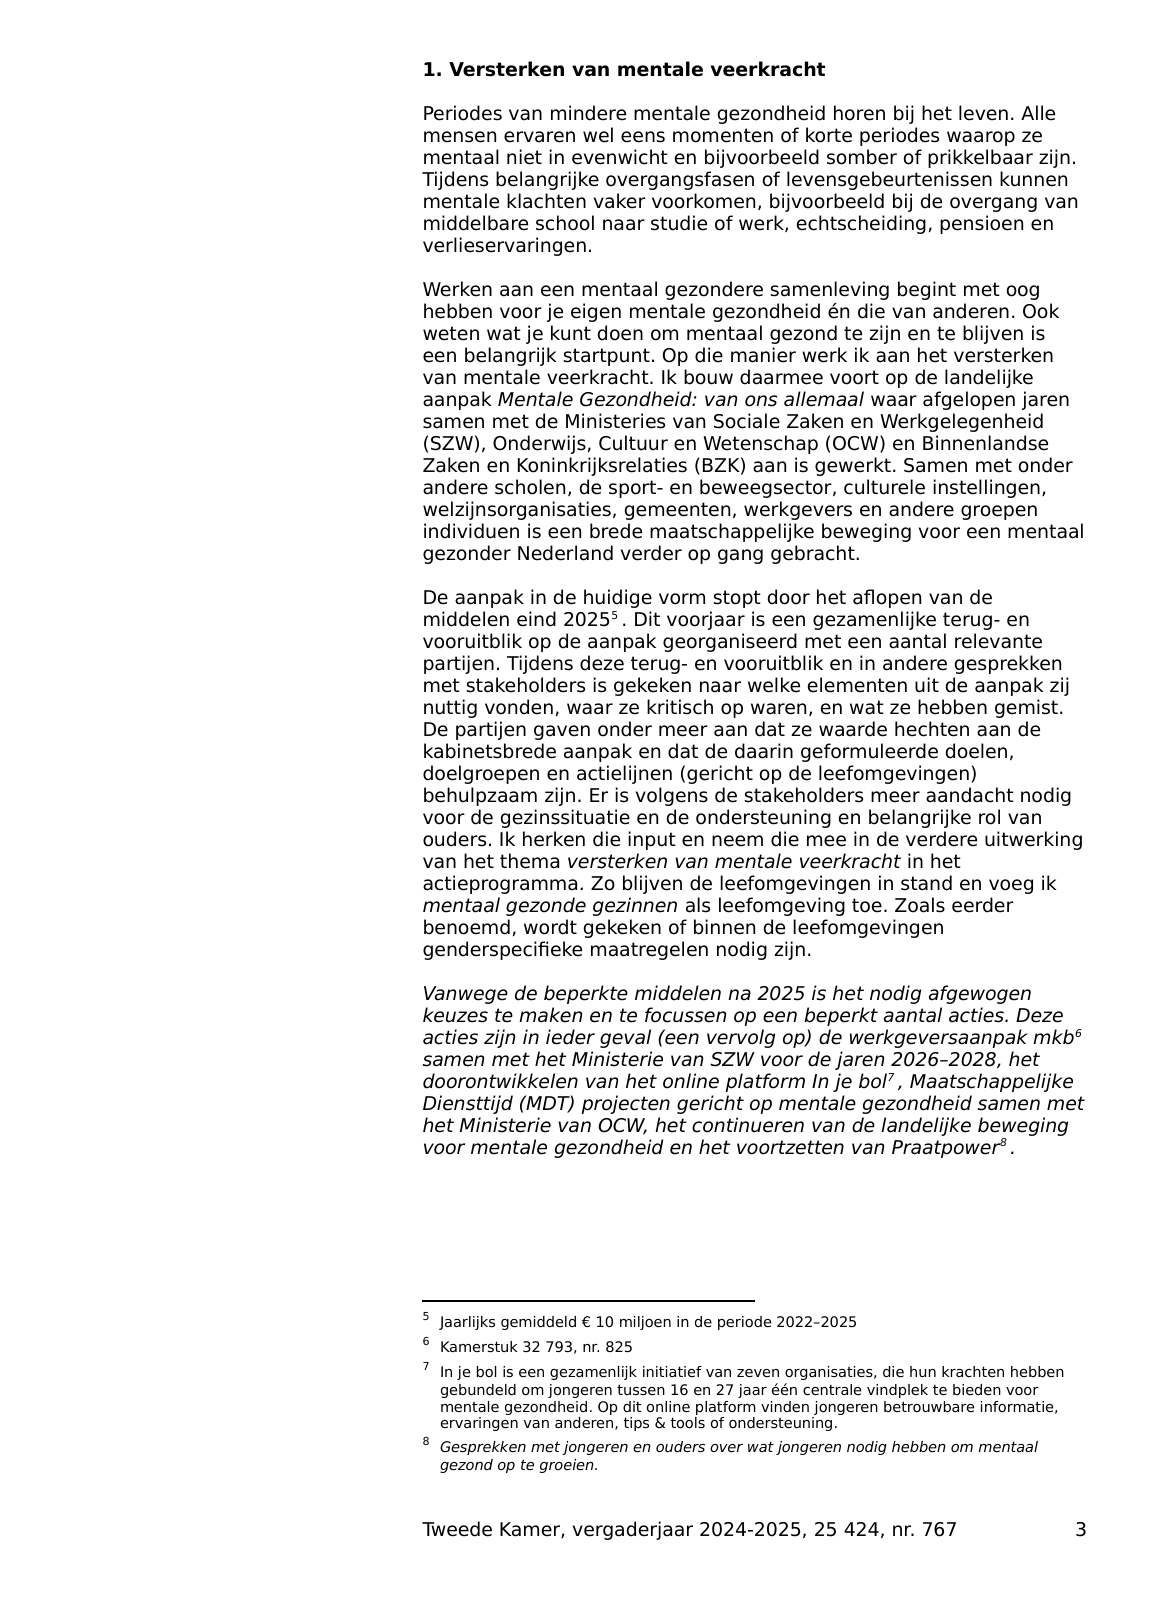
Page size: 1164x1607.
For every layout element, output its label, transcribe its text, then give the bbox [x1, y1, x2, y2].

text Jaarlijks gemiddeld € 10 miljoen in de periode 2022–2025 [422, 1310, 1087, 1332]
subtitle 1. Versterken van mentale veerkracht [422, 59, 1087, 81]
text De aanpak in de huidige vorm stopt door het aflopen van de middelen eind 2025. Dit voorjaar is een gezamenlijke terug- en vooruitblik op de aanpak georganiseerd met een aantal relevante partijen. Tijdens deze terug- en vooruitblik en in andere gesprekken met stakeholders is gekeken naar welke elementen uit de aanpak zij nuttig vonden, waar ze kritisch op waren, en wat ze hebben gemist. De partijen gaven onder meer aan dat ze waarde hechten aan de kabinetsbrede aanpak en dat de daarin geformuleerde doelen, doelgroepen en actielijnen (gericht op de leefomgevingen) behulpzaam zijn. Er is volgens de stakeholders meer aandacht nodig voor de gezinssituatie en de ondersteuning en belangrijke rol van ouders. Ik herken die input en neem die mee in de verdere uitwerking van het thema versterken van mentale veerkracht in het actieprogramma. Zo blijven de leefomgevingen in stand en voeg ik mentaal gezonde gezinnen als leefomgeving toe. Zoals eerder benoemd, wordt gekeken of binnen de leefomgevingen genderspecifieke maatregelen nodig zijn. [422, 587, 1087, 961]
text Periodes van mindere mentale gezondheid horen bij het leven. Alle mensen ervaren wel eens momenten of korte periodes waarop ze mentaal niet in evenwicht en bijvoorbeeld somber of prikkelbaar zijn. Tijdens belangrijke overgangsfasen of levensgebeurtenissen kunnen mentale klachten vaker voorkomen, bijvoorbeeld bij de overgang van middelbare school naar studie of werk, echtscheiding, pensioen en verlieservaringen. [422, 103, 1087, 257]
text Kamerstuk 32 793, nr. 825 [422, 1335, 1087, 1357]
text In je bol is een gezamenlijk initiatief van zeven organisaties, die hun krachten hebben gebundeld om jongeren tussen 16 en 27 jaar één centrale vindplek te bieden voor mentale gezondheid. Op dit online platform vinden jongeren betrouwbare informatie, ervaringen van anderen, tips & tools of ondersteuning. [422, 1360, 1087, 1432]
text Gesprekken met jongeren en ouders over wat jongeren nodig hebben om mentaal gezond op te groeien. [422, 1435, 1087, 1474]
text Werken aan een mentaal gezondere samenleving begint met oog hebben voor je eigen mentale gezondheid én die van anderen. Ook weten wat je kunt doen om mentaal gezond te zijn en te blijven is een belangrijk startpunt. Op die manier werk ik aan het versterken van mentale veerkracht. Ik bouw daarmee voort op de landelijke aanpak Mentale Gezondheid: van ons allemaal waar afgelopen jaren samen met de Ministeries van Sociale Zaken en Werkgelegenheid (SZW), Onderwijs, Cultuur en Wetenschap (OCW) en Binnenlandse Zaken en Koninkrijksrelaties (BZK) aan is gewerkt. Samen met onder andere scholen, de sport- en beweegsector, culturele instellingen, welzijnsorganisaties, gemeenten, werkgevers en andere groepen individuen is een brede maatschappelijke beweging voor een mentaal gezonder Nederland verder op gang gebracht. [422, 279, 1087, 565]
text Vanwege de beperkte middelen na 2025 is het nodig afgewogen keuzes te maken en te focussen op een beperkt aantal acties. Deze acties zijn in ieder geval (een vervolg op) de werkgeversaanpak mkb samen met het Ministerie van SZW voor de jaren 2026–2028, het doorontwikkelen van het online platform In je bol, Maatschappelijke Diensttijd (MDT) projecten gericht op mentale gezondheid samen met het Ministerie van OCW, het continueren van de landelijke beweging voor mentale gezondheid en het voortzetten van Praatpower. [422, 983, 1087, 1159]
